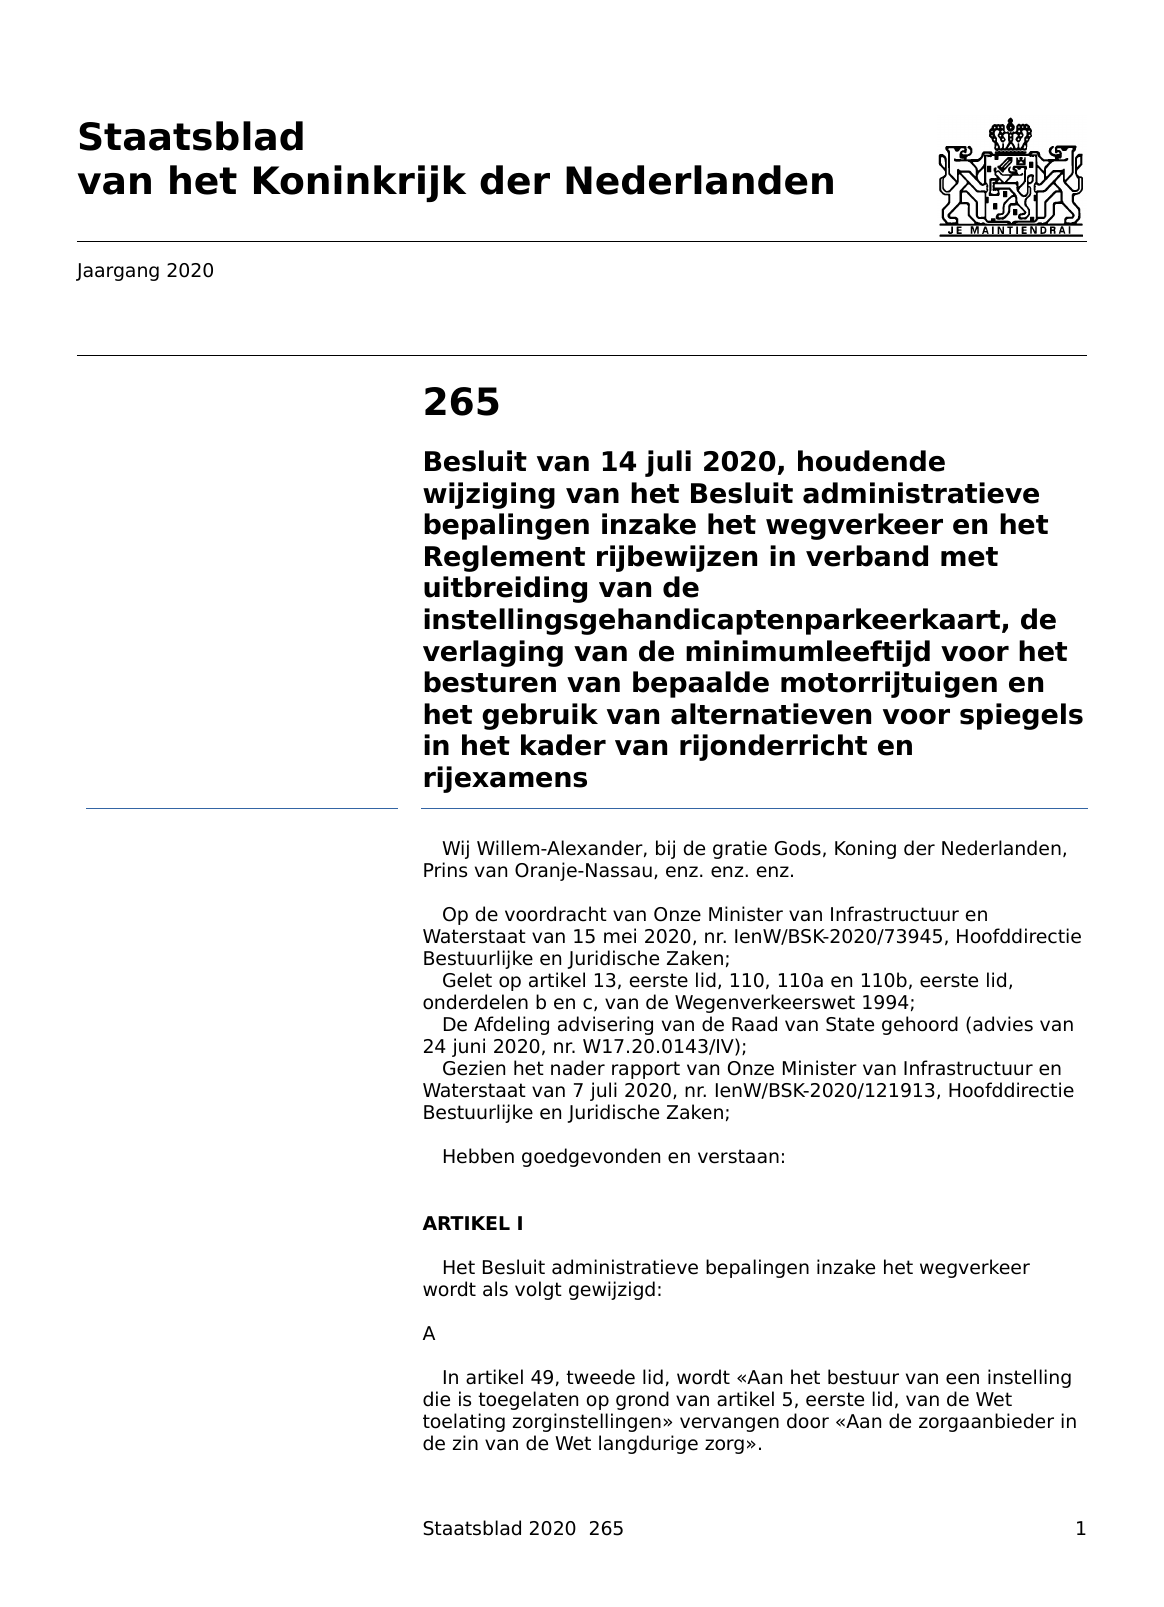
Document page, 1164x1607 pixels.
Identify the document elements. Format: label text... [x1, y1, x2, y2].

text Wij Willem-Alexander, bij de gratie Gods, Koning der Nederlanden, Prins van Oranje-Nassau, enz. enz. enz. [422, 838, 1087, 882]
subtitle 265 [422, 381, 1087, 424]
text A [422, 1323, 1087, 1345]
text Het Besluit administratieve bepalingen inzake het wegverkeer wordt als volgt gewijzigd: [422, 1257, 1087, 1301]
text In artikel 49, tweede lid, wordt «Aan het bestuur van een instelling die is toegelaten op grond van artikel 5, eerste lid, van de Wet toelating zorginstellingen» vervangen door «Aan de zorgaanbieder in de zin van de Wet langdurige zorg». [422, 1367, 1087, 1455]
text Besluit van 14 juli 2020, houdende wijziging van het Besluit administratieve bepalingen inzake het wegverkeer en het Reglement rijbewijzen in verband met uitbreiding van de instellingsgehandicaptenparkeerkaart, de verlaging van de minimumleeftijd voor het besturen van bepaalde motorrijtuigen en het gebruik van alternatieven voor spiegels in het kader van rijonderricht en rijexamens [422, 447, 1087, 794]
subtitle ARTIKEL I [422, 1213, 1087, 1234]
text De Afdeling advisering van de Raad van State gehoord (advies van 24 juni 2020, nr. W17.20.0143/IV); [422, 1014, 1087, 1058]
text Gelet op artikel 13, eerste lid, 110, 110a en 110b, eerste lid, onderdelen b en c, van de Wegenverkeerswet 1994; [422, 970, 1087, 1014]
table_cell Jaargang 2020 [77, 242, 1087, 355]
table_header [886, 100, 1087, 241]
text Hebben goedgevonden en verstaan: [422, 1146, 1087, 1168]
picture [936, 115, 1087, 240]
text Op de voordracht van Onze Minister van Infrastructuur en Waterstaat van 15 mei 2020, nr. IenW/BSK-2020/73945, Hoofddirectie Bestuurlijke en Juridische Zaken; [422, 904, 1087, 970]
text Gezien het nader rapport van Onze Minister van Infrastructuur en Waterstaat van 7 juli 2020, nr. IenW/BSK-2020/121913, Hoofddirectie Bestuurlijke en Juridische Zaken; [422, 1058, 1087, 1124]
table_header Staatsblad van het Koninkrijk der Nederlanden [77, 100, 886, 241]
